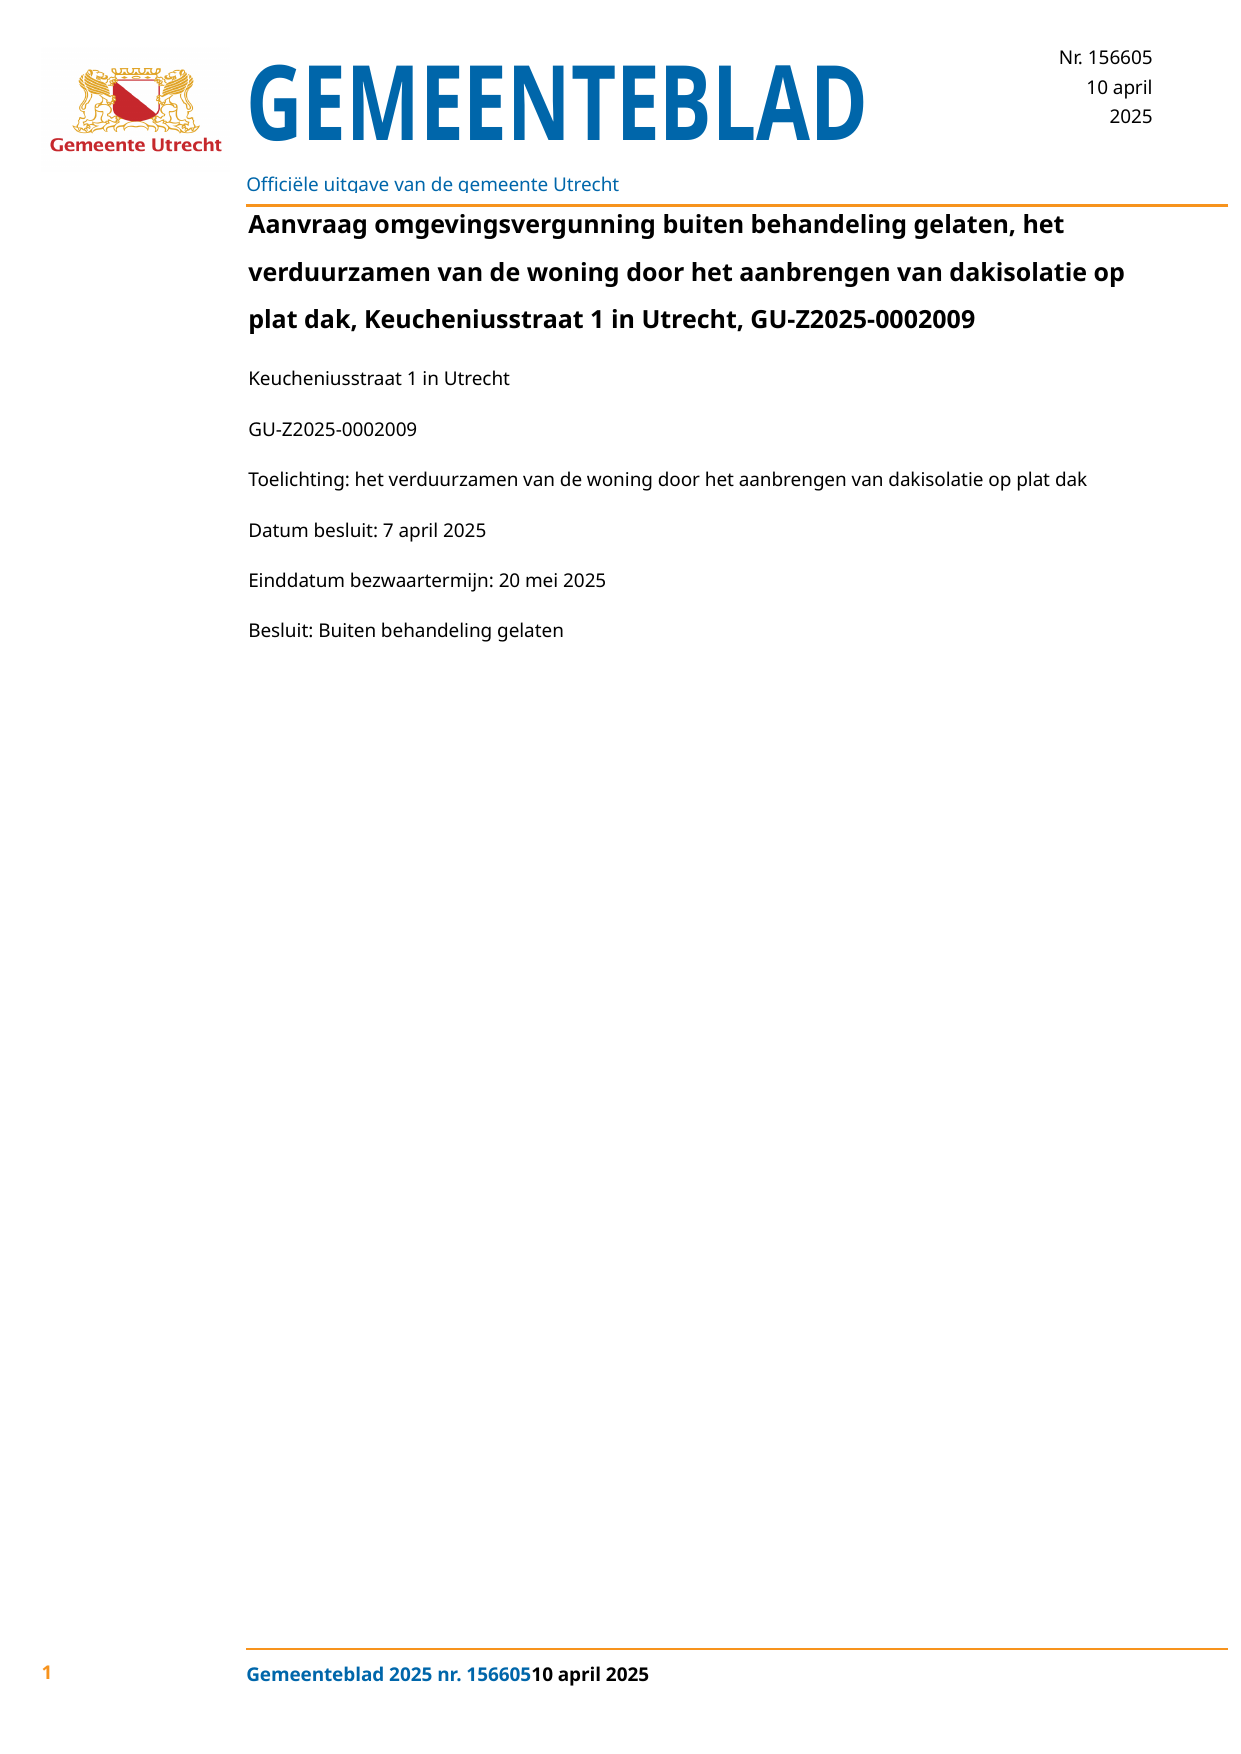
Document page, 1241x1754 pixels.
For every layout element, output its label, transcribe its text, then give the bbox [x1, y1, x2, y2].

text Aanvraag omgevingsvergunning buiten behandeling gelaten, het verduurzamen van de woning door het aanbrengen van dakisolatie op plat dak, Keucheniusstraat 1 in Utrecht, GU-Z2025-0002009 [248, 207, 1152, 336]
text Besluit: Buiten behandeling gelaten [248, 618, 1152, 643]
text Einddatum bezwaartermijn: 20 mei 2025 [248, 567, 1152, 593]
text Datum besluit: 7 april 2025 [248, 517, 1152, 542]
picture [41, 47, 231, 172]
text Toelichting: het verduurzamen van de woning door het aanbrengen van dakisolatie op plat dak [248, 466, 1152, 492]
text Keucheniusstraat 1 in Utrecht [248, 366, 1152, 391]
text GU-Z2025-0002009 [248, 416, 1152, 442]
